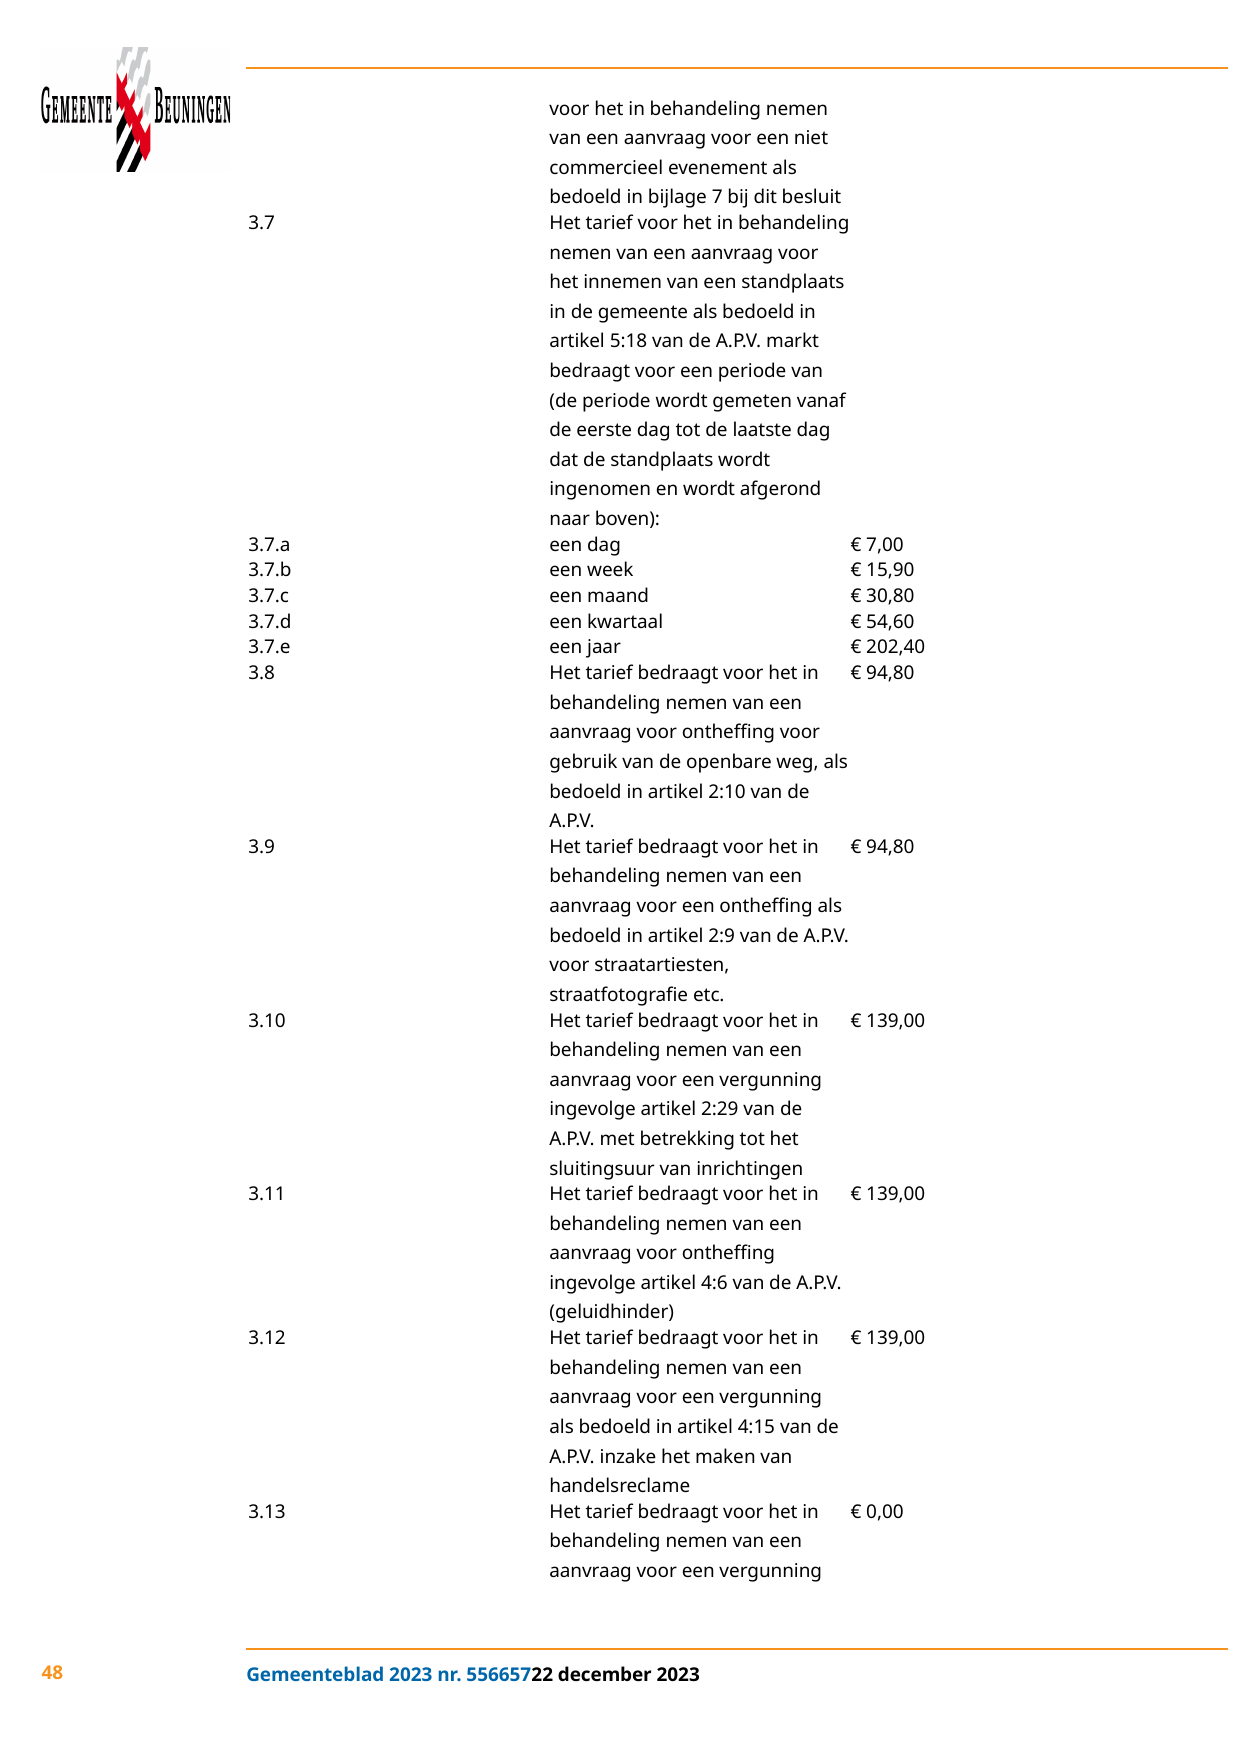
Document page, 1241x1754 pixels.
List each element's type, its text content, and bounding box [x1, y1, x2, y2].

table_cell Het tarief voor het in behandeling nemen van een aanvraag voor het innemen van een standplaats in de gemeente als bedoeld in artikel 5:18 van de A.P.V. markt bedraagt voor een periode van (de periode wordt gemeten vanaf de eerste dag tot de laatste dag dat de standplaats wordt ingenomen en wordt afgerond naar boven): [549, 209, 850, 531]
table_cell 3.9 [248, 833, 549, 1007]
table_cell Het tarief bedraagt voor het in behandeling nemen van een aanvraag voor ontheffing voor gebruik van de openbare weg, als bedoeld in artikel 2:10 van de A.P.V. [549, 660, 850, 833]
table_cell € 139,00 [850, 1180, 1152, 1324]
table_cell Het tarief bedraagt voor het in behandeling nemen van een aanvraag voor een vergunning als bedoeld in artikel 4:15 van de A.P.V. inzake het maken van handelsreclame [549, 1325, 850, 1498]
table_cell een kwartaal [549, 608, 850, 634]
table_cell [248, 95, 549, 209]
table_cell € 15,90 [850, 557, 1152, 582]
table_cell 3.7.b [248, 557, 549, 582]
table_cell € 139,00 [850, 1325, 1152, 1498]
table_cell [850, 209, 1152, 531]
table_cell voor het in behandeling nemen van een aanvraag voor een niet commercieel evenement als bedoeld in bijlage 7 bij dit besluit [549, 95, 850, 209]
table_cell 3.12 [248, 1325, 549, 1498]
table_cell € 202,40 [850, 634, 1152, 659]
table_cell Het tarief bedraagt voor het in behandeling nemen van een aanvraag voor een vergunning [549, 1498, 850, 1583]
table_cell € 30,80 [850, 582, 1152, 608]
table_cell 3.7.d [248, 608, 549, 634]
table_cell € 54,60 [850, 608, 1152, 634]
table_cell € 94,80 [850, 660, 1152, 833]
table_cell 3.7.a [248, 531, 549, 557]
table_cell een maand [549, 582, 850, 608]
picture [41, 47, 231, 172]
table_cell 3.10 [248, 1007, 549, 1180]
table_cell Het tarief bedraagt voor het in behandeling nemen van een aanvraag voor een ontheffing als bedoeld in artikel 2:9 van de A.P.V. voor straatartiesten, straatfotografie etc. [549, 833, 850, 1007]
table_cell € 0,00 [850, 1498, 1152, 1583]
table_cell € 94,80 [850, 833, 1152, 1007]
table_cell een jaar [549, 634, 850, 659]
table_cell 3.11 [248, 1180, 549, 1324]
table_cell € 139,00 [850, 1007, 1152, 1180]
table_cell 3.7 [248, 209, 549, 531]
table_cell Het tarief bedraagt voor het in behandeling nemen van een aanvraag voor ontheffing ingevolge artikel 4:6 van de A.P.V. (geluidhinder) [549, 1180, 850, 1324]
table_cell 3.13 [248, 1498, 549, 1583]
table_cell 3.7.e [248, 634, 549, 659]
table_cell [850, 95, 1152, 209]
table_cell een week [549, 557, 850, 582]
table_cell Het tarief bedraagt voor het in behandeling nemen van een aanvraag voor een vergunning ingevolge artikel 2:29 van de A.P.V. met betrekking tot het sluitingsuur van inrichtingen [549, 1007, 850, 1180]
table_cell 3.7.c [248, 582, 549, 608]
table_cell 3.8 [248, 660, 549, 833]
table_cell € 7,00 [850, 531, 1152, 557]
table_cell een dag [549, 531, 850, 557]
